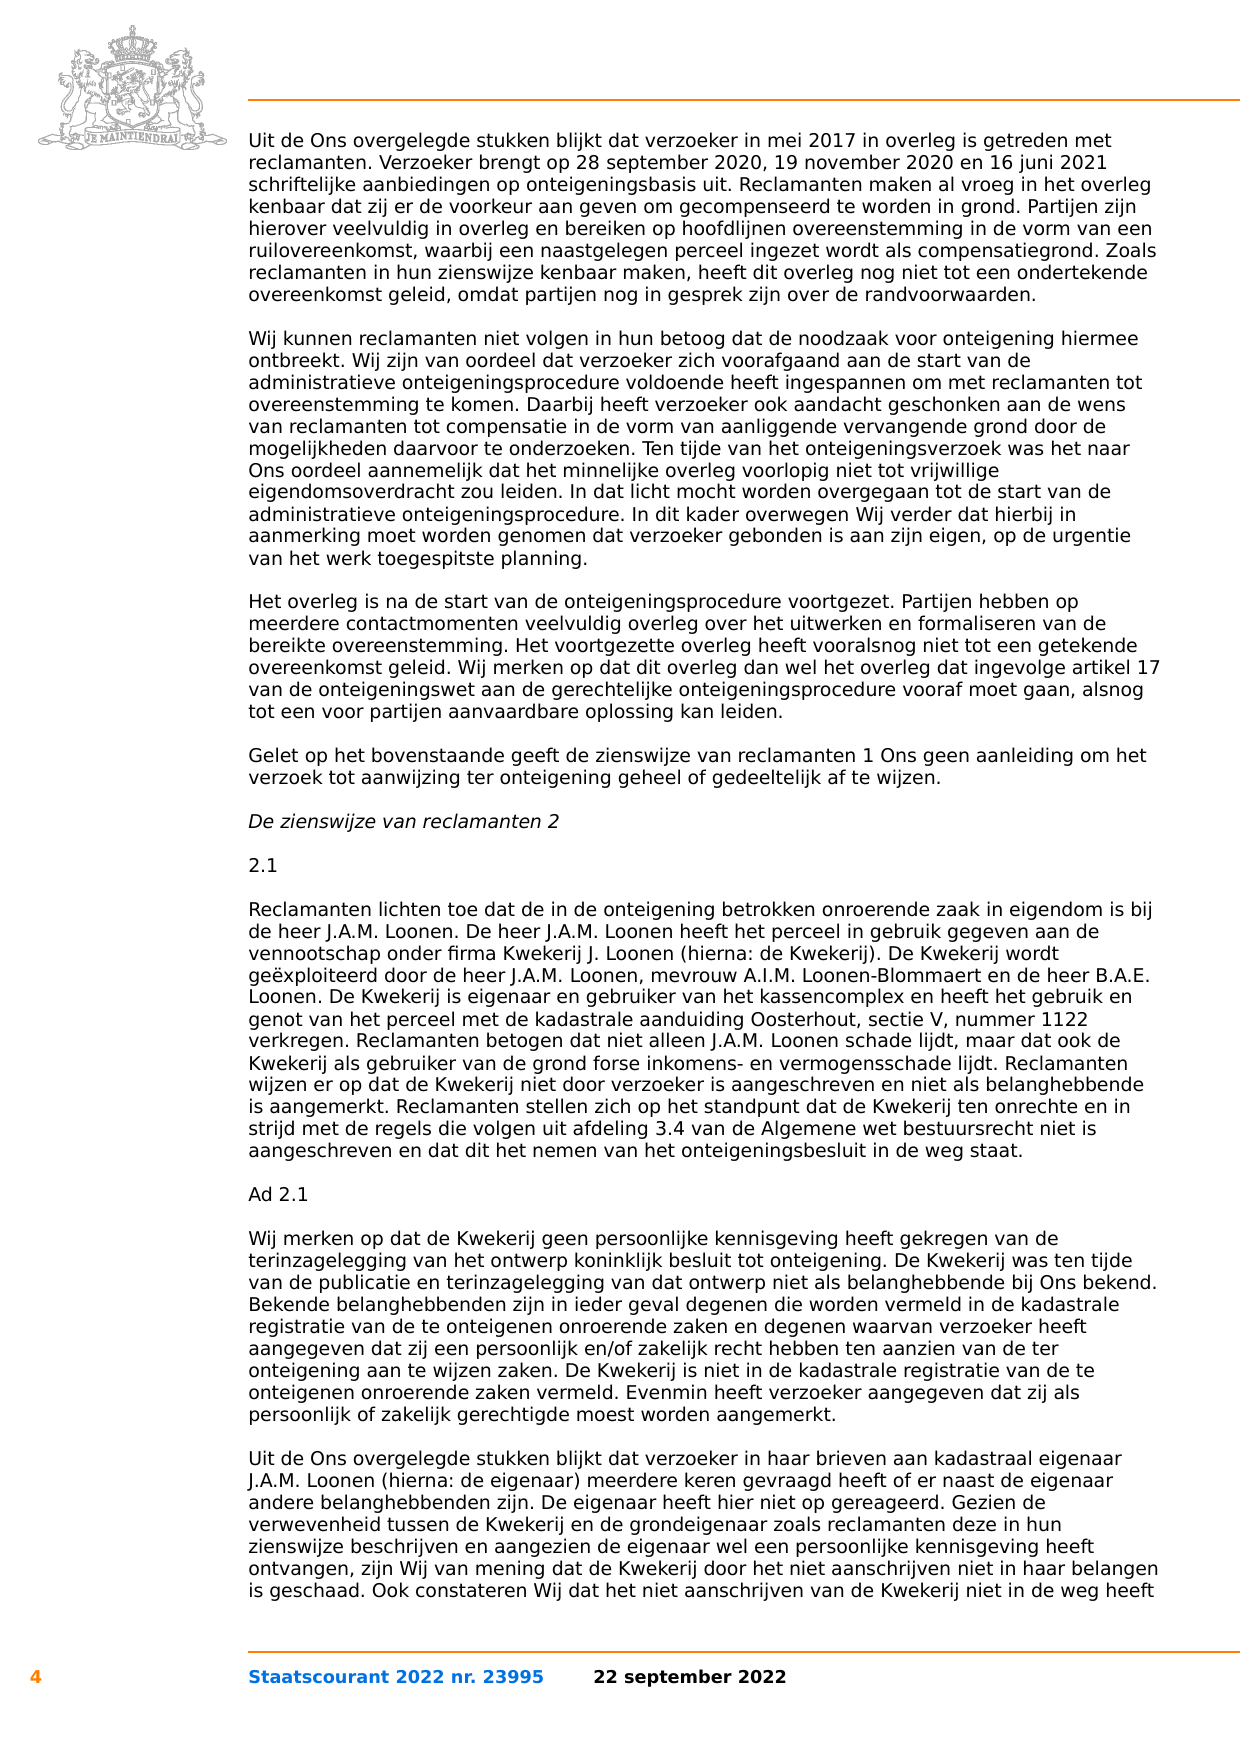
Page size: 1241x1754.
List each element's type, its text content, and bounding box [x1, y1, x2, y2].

text Reclamanten lichten toe dat de in de onteigening betrokken onroerende zaak in eigendom is bij de heer J.A.M. Loonen. De heer J.A.M. Loonen heeft het perceel in gebruik gegeven aan de vennootschap onder firma Kwekerij J. Loonen (hierna: de Kwekerij). De Kwekerij wordt geëxploiteerd door de heer J.A.M. Loonen, mevrouw A.I.M. Loonen-Blommaert en de heer B.A.E. Loonen. De Kwekerij is eigenaar en gebruiker van het kassencomplex en heeft het gebruik en genot van het perceel met de kadastrale aanduiding Oosterhout, sectie V, nummer 1122 verkregen. Reclamanten betogen dat niet alleen J.A.M. Loonen schade lijdt, maar dat ook de Kwekerij als gebruiker van de grond forse inkomens- en vermogensschade lijdt. Reclamanten wijzen er op dat de Kwekerij niet door verzoeker is aangeschreven en niet als belanghebbende is aangemerkt. Reclamanten stellen zich op het standpunt dat de Kwekerij ten onrechte en in strijd met de regels die volgen uit afdeling 3.4 van de Algemene wet bestuursrecht niet is aangeschreven en dat dit het nemen van het onteigeningsbesluit in de weg staat. [248, 898, 1163, 1162]
text Het overleg is na de start van de onteigeningsprocedure voortgezet. Partijen hebben op meerdere contactmomenten veelvuldig overleg over het uitwerken en formaliseren van de bereikte overeenstemming. Het voortgezette overleg heeft vooralsnog niet tot een getekende overeenkomst geleid. Wij merken op dat dit overleg dan wel het overleg dat ingevolge artikel 17 van de onteigeningswet aan de gerechtelijke onteigeningsprocedure vooraf moet gaan, alsnog tot een voor partijen aanvaardbare oplossing kan leiden. [248, 591, 1163, 723]
text Uit de Ons overgelegde stukken blijkt dat verzoeker in haar brieven aan kadastraal eigenaar J.A.M. Loonen (hierna: de eigenaar) meerdere keren gevraagd heeft of er naast de eigenaar andere belanghebbenden zijn. De eigenaar heeft hier niet op gereageerd. Gezien de verwevenheid tussen de Kwekerij en de grondeigenaar zoals reclamanten deze in hun zienswijze beschrijven en aangezien de eigenaar wel een persoonlijke kennisgeving heeft ontvangen, zijn Wij van mening dat de Kwekerij door het niet aanschrijven niet in haar belangen is geschaad. Ook constateren Wij dat het niet aanschrijven van de Kwekerij niet in de weg heeft [248, 1448, 1163, 1602]
picture [38, 25, 227, 150]
text 2.1 [248, 855, 1163, 877]
text Wij merken op dat de Kwekerij geen persoonlijke kennisgeving heeft gekregen van de terinzagelegging van het ontwerp koninklijk besluit tot onteigening. De Kwekerij was ten tijde van de publicatie en terinzagelegging van dat ontwerp niet als belanghebbende bij Ons bekend. Bekende belanghebbenden zijn in ieder geval degenen die worden vermeld in de kadastrale registratie van de te onteigenen onroerende zaken en degenen waarvan verzoeker heeft aangegeven dat zij een persoonlijk en/of zakelijk recht hebben ten aanzien van de ter onteigening aan te wijzen zaken. De Kwekerij is niet in de kadastrale registratie van de te onteigenen onroerende zaken vermeld. Evenmin heeft verzoeker aangegeven dat zij als persoonlijk of zakelijk gerechtigde moest worden aangemerkt. [248, 1228, 1163, 1426]
text Ad 2.1 [248, 1184, 1163, 1206]
subtitle De zienswijze van reclamanten 2 [248, 811, 1163, 833]
text Gelet op het bovenstaande geeft de zienswijze van reclamanten 1 Ons geen aanleiding om het verzoek tot aanwijzing ter onteigening geheel of gedeeltelijk af te wijzen. [248, 745, 1163, 789]
text Wij kunnen reclamanten niet volgen in hun betoog dat de noodzaak voor onteigening hiermee ontbreekt. Wij zijn van oordeel dat verzoeker zich voorafgaand aan de start van de administratieve onteigeningsprocedure voldoende heeft ingespannen om met reclamanten tot overeenstemming te komen. Daarbij heeft verzoeker ook aandacht geschonken aan de wens van reclamanten tot compensatie in de vorm van aanliggende vervangende grond door de mogelijkheden daarvoor te onderzoeken. Ten tijde van het onteigeningsverzoek was het naar Ons oordeel aannemelijk dat het minnelijke overleg voorlopig niet tot vrijwillige eigendomsoverdracht zou leiden. In dat licht mocht worden overgegaan tot de start van de administratieve onteigeningsprocedure. In dit kader overwegen Wij verder dat hierbij in aanmerking moet worden genomen dat verzoeker gebonden is aan zijn eigen, op de urgentie van het werk toegespitste planning. [248, 328, 1163, 569]
text Uit de Ons overgelegde stukken blijkt dat verzoeker in mei 2017 in overleg is getreden met reclamanten. Verzoeker brengt op 28 september 2020, 19 november 2020 en 16 juni 2021 schriftelijke aanbiedingen op onteigeningsbasis uit. Reclamanten maken al vroeg in het overleg kenbaar dat zij er de voorkeur aan geven om gecompenseerd te worden in grond. Partijen zijn hierover veelvuldig in overleg en bereiken op hoofdlijnen overeenstemming in de vorm van een ruilovereenkomst, waarbij een naastgelegen perceel ingezet wordt als compensatiegrond. Zoals reclamanten in hun zienswijze kenbaar maken, heeft dit overleg nog niet tot een ondertekende overeenkomst geleid, omdat partijen nog in gesprek zijn over de randvoorwaarden. [248, 130, 1163, 306]
